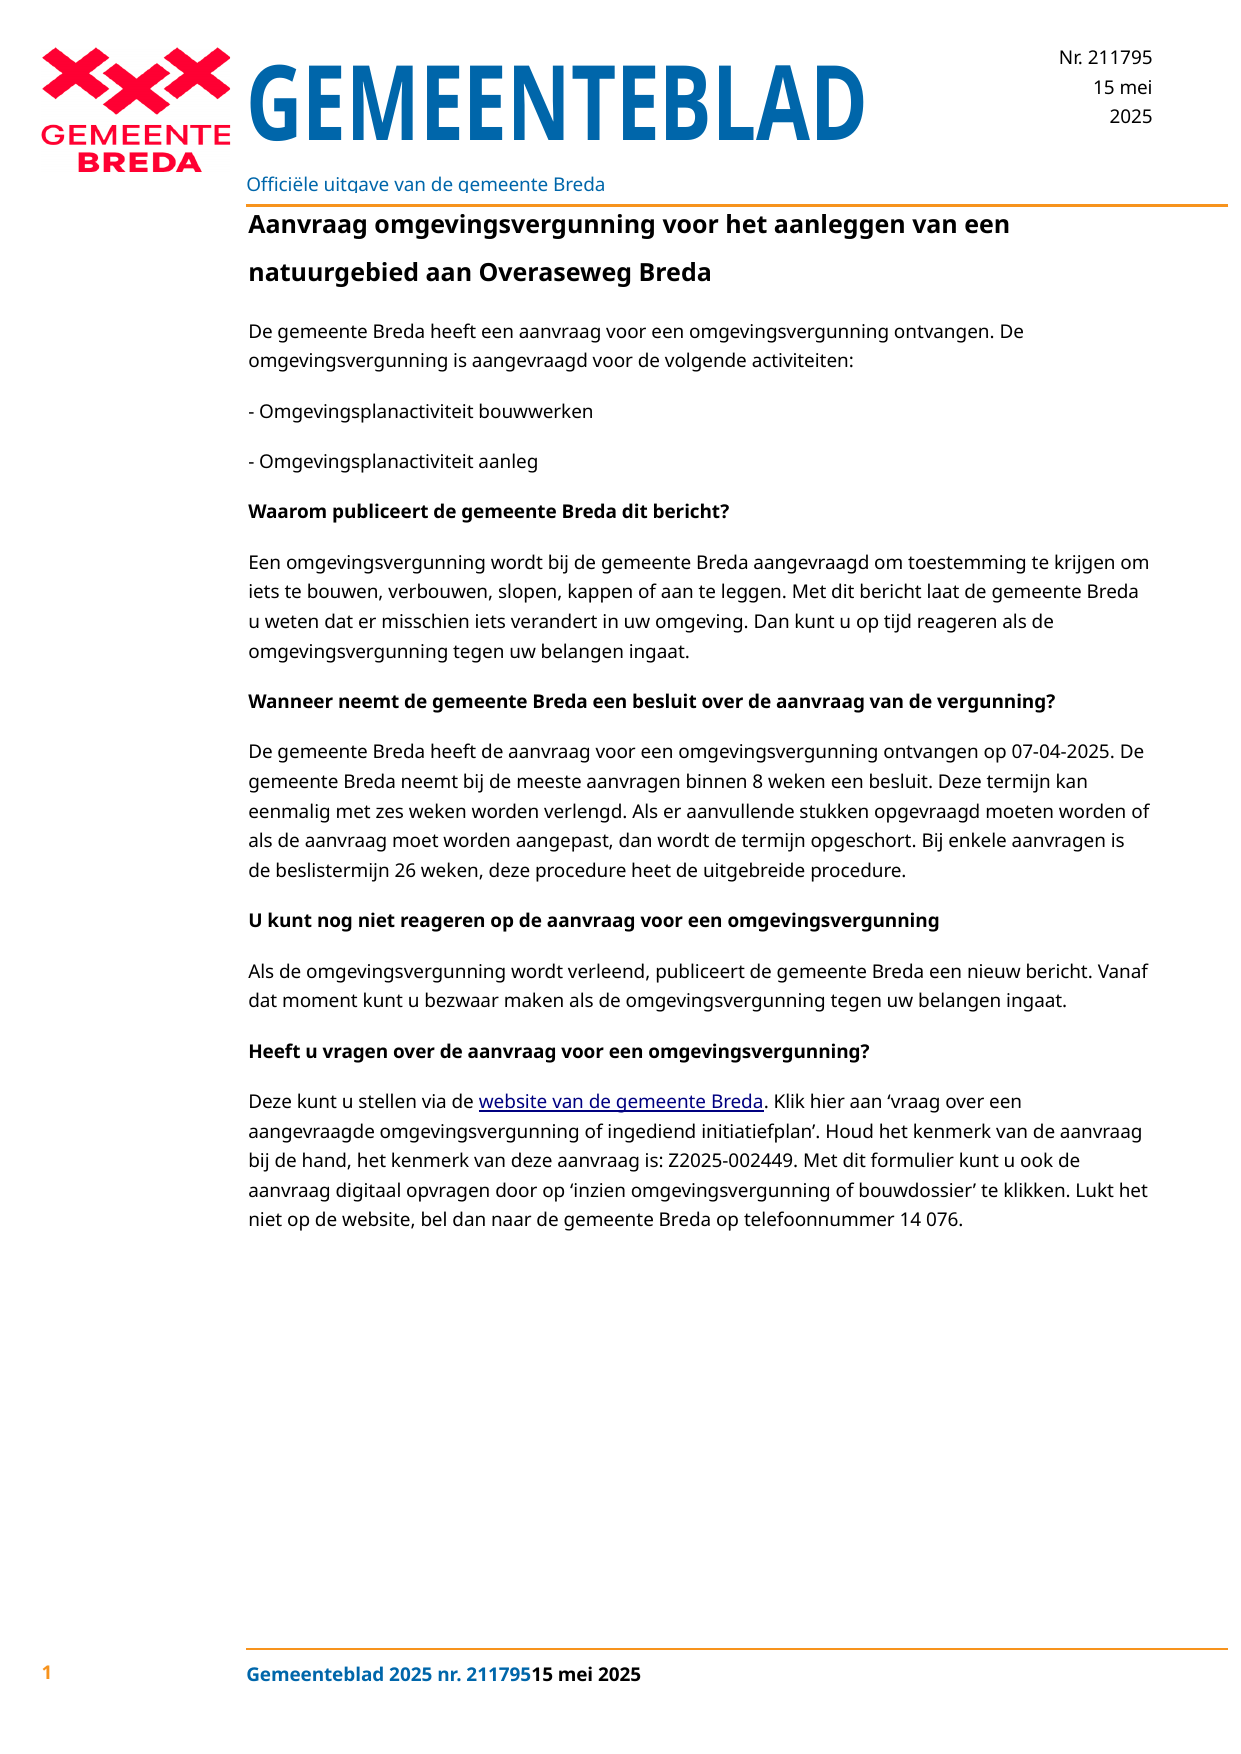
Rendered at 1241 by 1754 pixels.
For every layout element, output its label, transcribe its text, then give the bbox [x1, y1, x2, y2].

picture [41, 47, 231, 172]
text Deze kunt u stellen via de website van de gemeente Breda. Klik hier aan ‘vraag over een aangevraagde omgevingsvergunning of ingediend initiatiefplan’. Houd het kenmerk van de aanvraag bij de hand, het kenmerk van deze aanvraag is: Z2025-002449. Met dit formulier kunt u ook de aanvraag digitaal opvragen door op ‘inzien omgevingsvergunning of bouwdossier’ te klikken. Lukt het niet op de website, bel dan naar de gemeente Breda op telefoonnummer 14 076. [248, 1088, 1152, 1232]
text Aanvraag omgevingsvergunning voor het aanleggen van een natuurgebied aan Overaseweg Breda [248, 207, 1152, 288]
text De gemeente Breda heeft de aanvraag voor een omgevingsvergunning ontvangen op 07-04-2025. De gemeente Breda neemt bij de meeste aanvragen binnen 8 weken een besluit. Deze termijn kan eenmalig met zes weken worden verlengd. Als er aanvullende stukken opgevraagd moeten worden of als de aanvraag moet worden aangepast, dan wordt de termijn opgeschort. Bij enkele aanvragen is de beslistermijn 26 weken, deze procedure heet de uitgebreide procedure. [248, 739, 1152, 883]
text - Omgevingsplanactiviteit bouwwerken [248, 398, 1152, 424]
text Als de omgevingsvergunning wordt verleend, publiceert de gemeente Breda een nieuw bericht. Vanaf dat moment kunt u bezwaar maken als de omgevingsvergunning tegen uw belangen ingaat. [248, 958, 1152, 1013]
text U kunt nog niet reageren op de aanvraag voor een omgevingsvergunning [248, 907, 1152, 933]
text Waarom publiceert de gemeente Breda dit bericht? [248, 499, 1152, 524]
text Een omgevingsvergunning wordt bij de gemeente Breda aangevraagd om toestemming te krijgen om iets te bouwen, verbouwen, slopen, kappen of aan te leggen. Met dit bericht laat de gemeente Breda u weten dat er misschien iets verandert in uw omgeving. Dan kunt u op tijd reageren als de omgevingsvergunning tegen uw belangen ingaat. [248, 549, 1152, 664]
text Wanneer neemt de gemeente Breda een besluit over de aanvraag van de vergunning? [248, 688, 1152, 714]
text De gemeente Breda heeft een aanvraag voor een omgevingsvergunning ontvangen. De omgevingsvergunning is aangevraagd voor de volgende activiteiten: [248, 318, 1152, 373]
text Heeft u vragen over de aanvraag voor een omgevingsvergunning? [248, 1038, 1152, 1064]
text - Omgevingsplanactiviteit aanleg [248, 448, 1152, 474]
